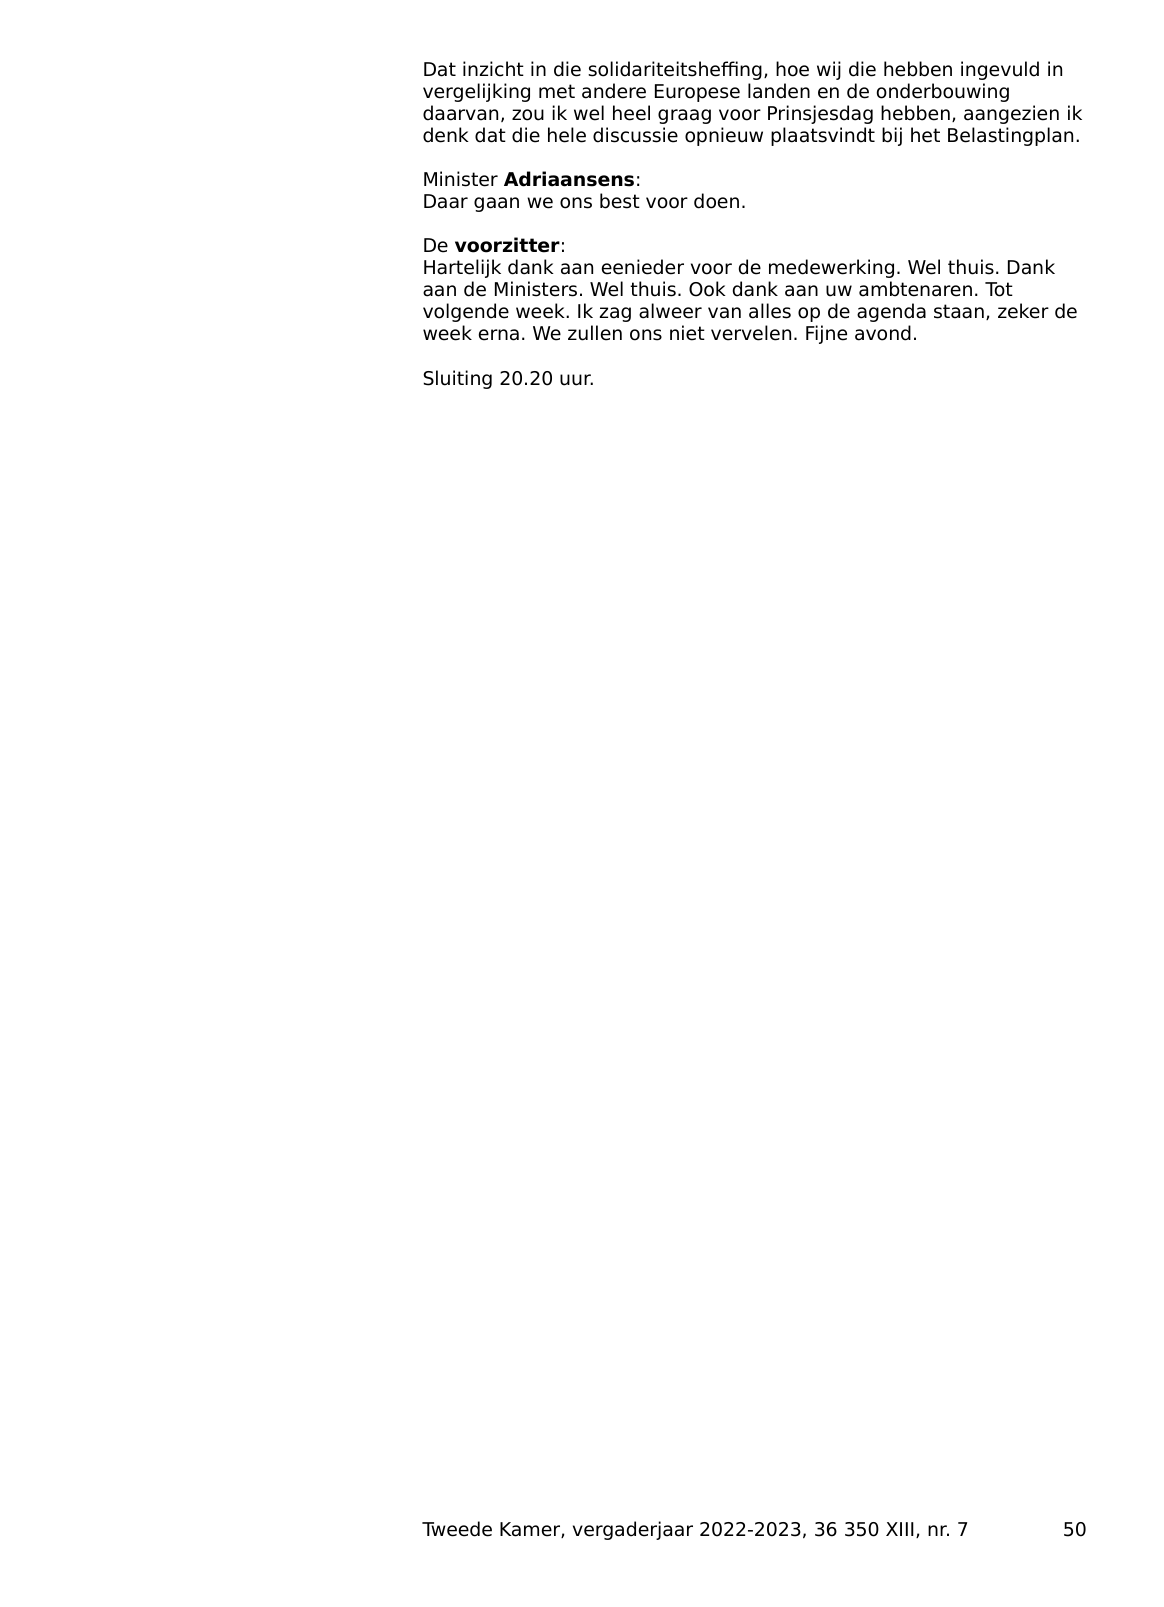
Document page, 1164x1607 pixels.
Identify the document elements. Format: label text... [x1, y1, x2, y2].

text Sluiting 20.20 uur. [422, 367, 1087, 389]
text Daar gaan we ons best voor doen. [422, 191, 1087, 213]
text Dat inzicht in die solidariteitsheffing, hoe wij die hebben ingevuld in vergelijking met andere Europese landen en de onderbouwing daarvan, zou ik wel heel graag voor Prinsjesdag hebben, aangezien ik denk dat die hele discussie opnieuw plaatsvindt bij het Belastingplan. [422, 59, 1087, 147]
text Minister Adriaansens: [422, 169, 1087, 191]
text Hartelijk dank aan eenieder voor de medewerking. Wel thuis. Dank aan de Ministers. Wel thuis. Ook dank aan uw ambtenaren. Tot volgende week. Ik zag alweer van alles op de agenda staan, zeker de week erna. We zullen ons niet vervelen. Fijne avond. [422, 257, 1087, 345]
text De voorzitter: [422, 235, 1087, 257]
